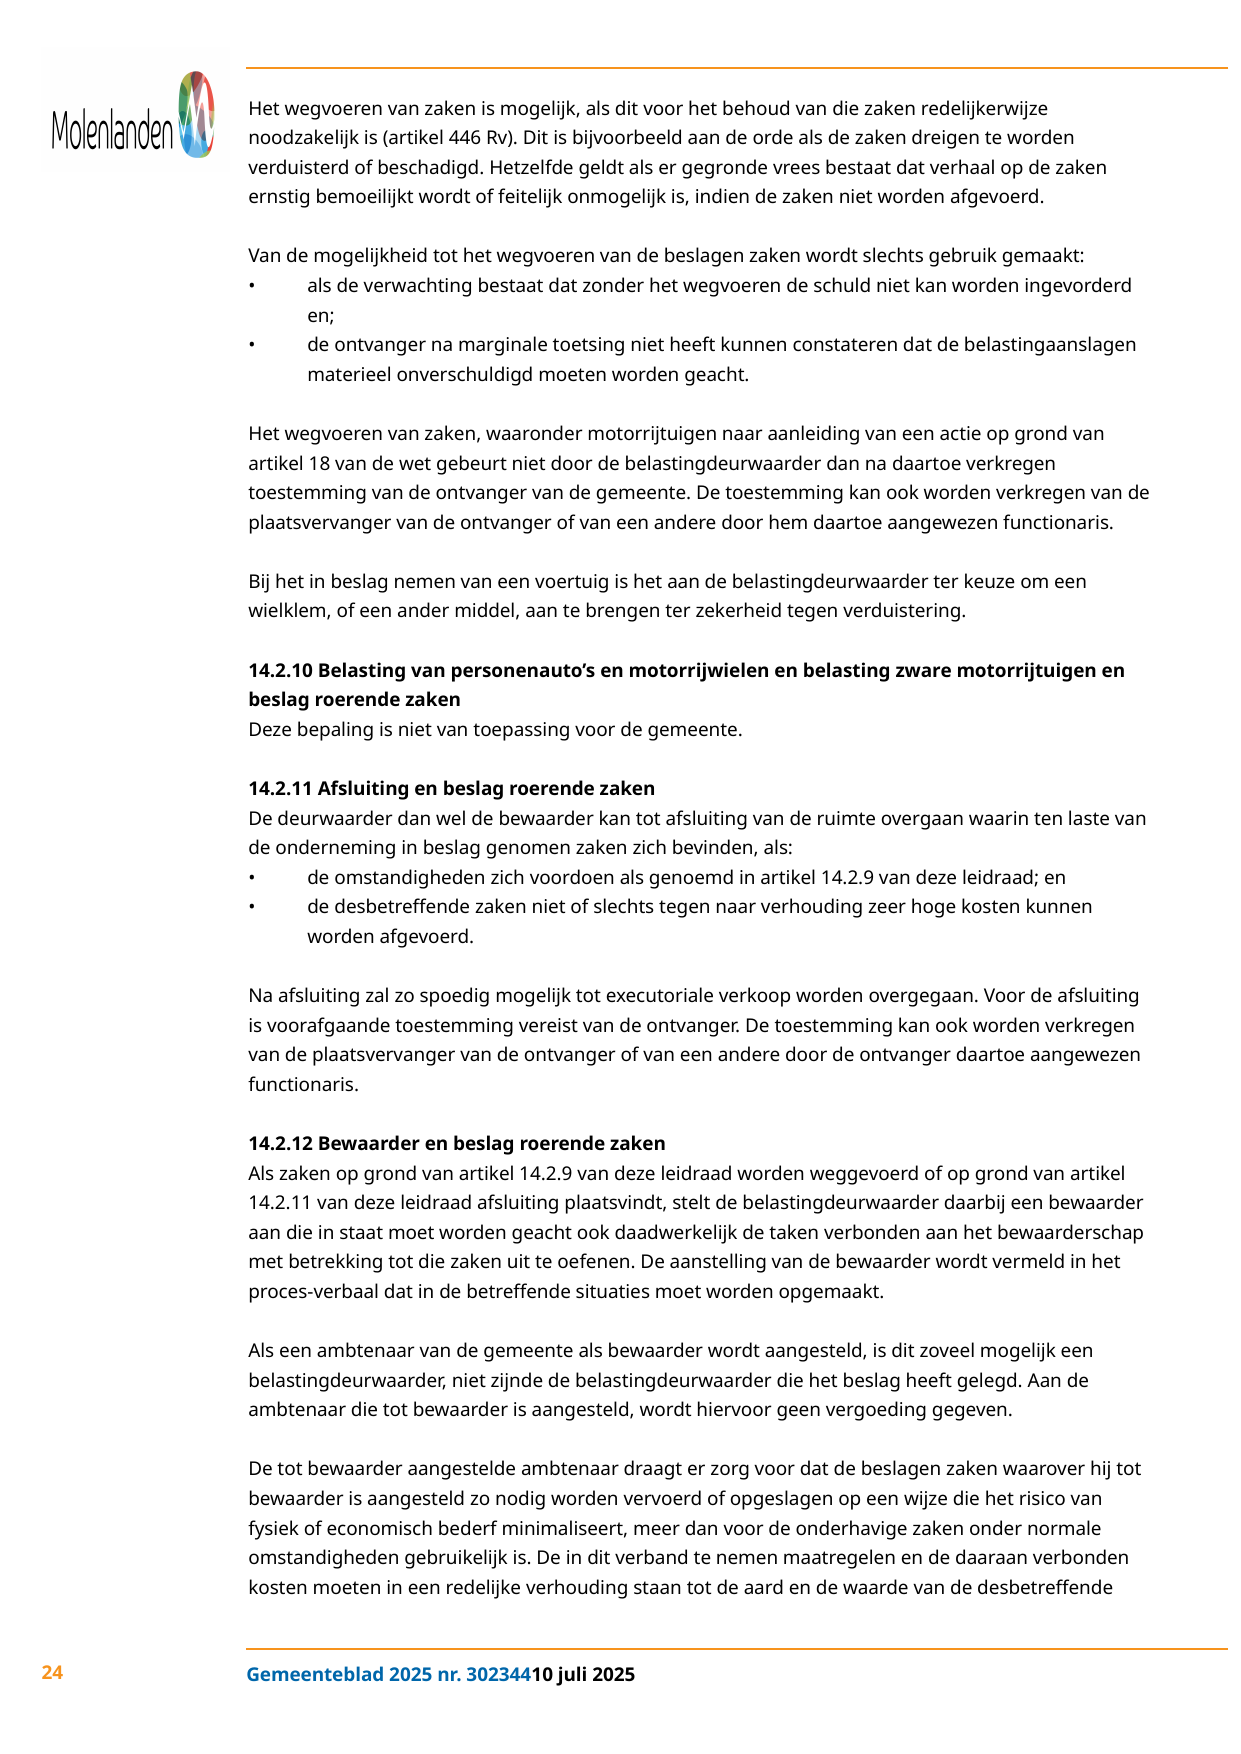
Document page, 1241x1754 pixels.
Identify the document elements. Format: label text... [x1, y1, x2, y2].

text Het wegvoeren van zaken is mogelijk, als dit voor het behoud van die zaken redelijkerwijze noodzakelijk is (artikel 446 Rv). Dit is bijvoorbeeld aan de orde als de zaken dreigen te worden verduisterd of beschadigd. Hetzelfde geldt als er gegronde vrees bestaat dat verhaal op de zaken ernstig bemoeilijkt wordt of feitelijk onmogelijk is, indien de zaken niet worden afgevoerd. [248, 95, 1152, 209]
text Na afsluiting zal zo spoedig mogelijk tot executoriale verkoop worden overgegaan. Voor de afsluiting is voorafgaande toestemming vereist van de ontvanger. De toestemming kan ook worden verkregen van de plaatsvervanger van de ontvanger of van een andere door de ontvanger daartoe aangewezen functionaris. [248, 982, 1152, 1097]
text 14.2.12 Bewaarder en beslag roerende zaken [248, 1130, 1152, 1156]
text Deze bepaling is niet van toepassing voor de gemeente. [248, 716, 1152, 742]
text Bij het in beslag nemen van een voertuig is het aan de belastingdeurwaarder ter keuze om een wielklem, of een ander middel, aan te brengen ter zekerheid tegen verduistering. [248, 568, 1152, 623]
text Als zaken op grond van artikel 14.2.9 van deze leidraad worden weggevoerd of op grond van artikel 14.2.11 van deze leidraad afsluiting plaatsvindt, stelt de belastingdeurwaarder daarbij een bewaarder aan die in staat moet worden geacht ook daadwerkelijk de taken verbonden aan het bewaarderschap met betrekking tot die zaken uit te oefenen. De aanstelling van de bewaarder wordt vermeld in het proces-verbaal dat in de betreffende situaties moet worden opgemaakt. [248, 1160, 1152, 1304]
text 14.2.11 Afsluiting en beslag roerende zaken [248, 775, 1152, 801]
list de desbetreffende zaken niet of slechts tegen naar verhouding zeer hoge kosten kunnen worden afgevoerd. [248, 893, 1152, 949]
text Van de mogelijkheid tot het wegvoeren van de beslagen zaken wordt slechts gebruik gemaakt: [248, 243, 1152, 268]
list de omstandigheden zich voordoen als genoemd in artikel 14.2.9 van deze leidraad; en [248, 864, 1152, 890]
list als de verwachting bestaat dat zonder het wegvoeren de schuld niet kan worden ingevorderd en; [248, 272, 1152, 328]
list de ontvanger na marginale toetsing niet heeft kunnen constateren dat de belastingaanslagen materieel onverschuldigd moeten worden geacht. [248, 331, 1152, 387]
text Het wegvoeren van zaken, waaronder motorrijtuigen naar aanleiding van een actie op grond van artikel 18 van de wet gebeurt niet door de belastingdeurwaarder dan na daartoe verkregen toestemming van de ontvanger van de gemeente. De toestemming kan ook worden verkregen van de plaatsvervanger van de ontvanger of van een andere door hem daartoe aangewezen functionaris. [248, 420, 1152, 535]
picture [41, 47, 231, 172]
text De tot bewaarder aangestelde ambtenaar draagt er zorg voor dat de beslagen zaken waarover hij tot bewaarder is aangesteld zo nodig worden vervoerd of opgeslagen op een wijze die het risico van fysiek of economisch bederf minimaliseert, meer dan voor de onderhavige zaken onder normale omstandigheden gebruikelijk is. De in dit verband te nemen maatregelen en de daaraan verbonden kosten moeten in een redelijke verhouding staan tot de aard en de waarde van de desbetreffende [248, 1456, 1152, 1600]
text Als een ambtenaar van de gemeente als bewaarder wordt aangesteld, is dit zoveel mogelijk een belastingdeurwaarder, niet zijnde de belastingdeurwaarder die het beslag heeft gelegd. Aan de ambtenaar die tot bewaarder is aangesteld, wordt hiervoor geen vergoeding gegeven. [248, 1337, 1152, 1422]
text 14.2.10 Belasting van personenauto’s en motorrijwielen en belasting zware motorrijtuigen en beslag roerende zaken [248, 657, 1152, 712]
text De deurwaarder dan wel de bewaarder kan tot afsluiting van de ruimte overgaan waarin ten laste van de onderneming in beslag genomen zaken zich bevinden, als: [248, 805, 1152, 860]
